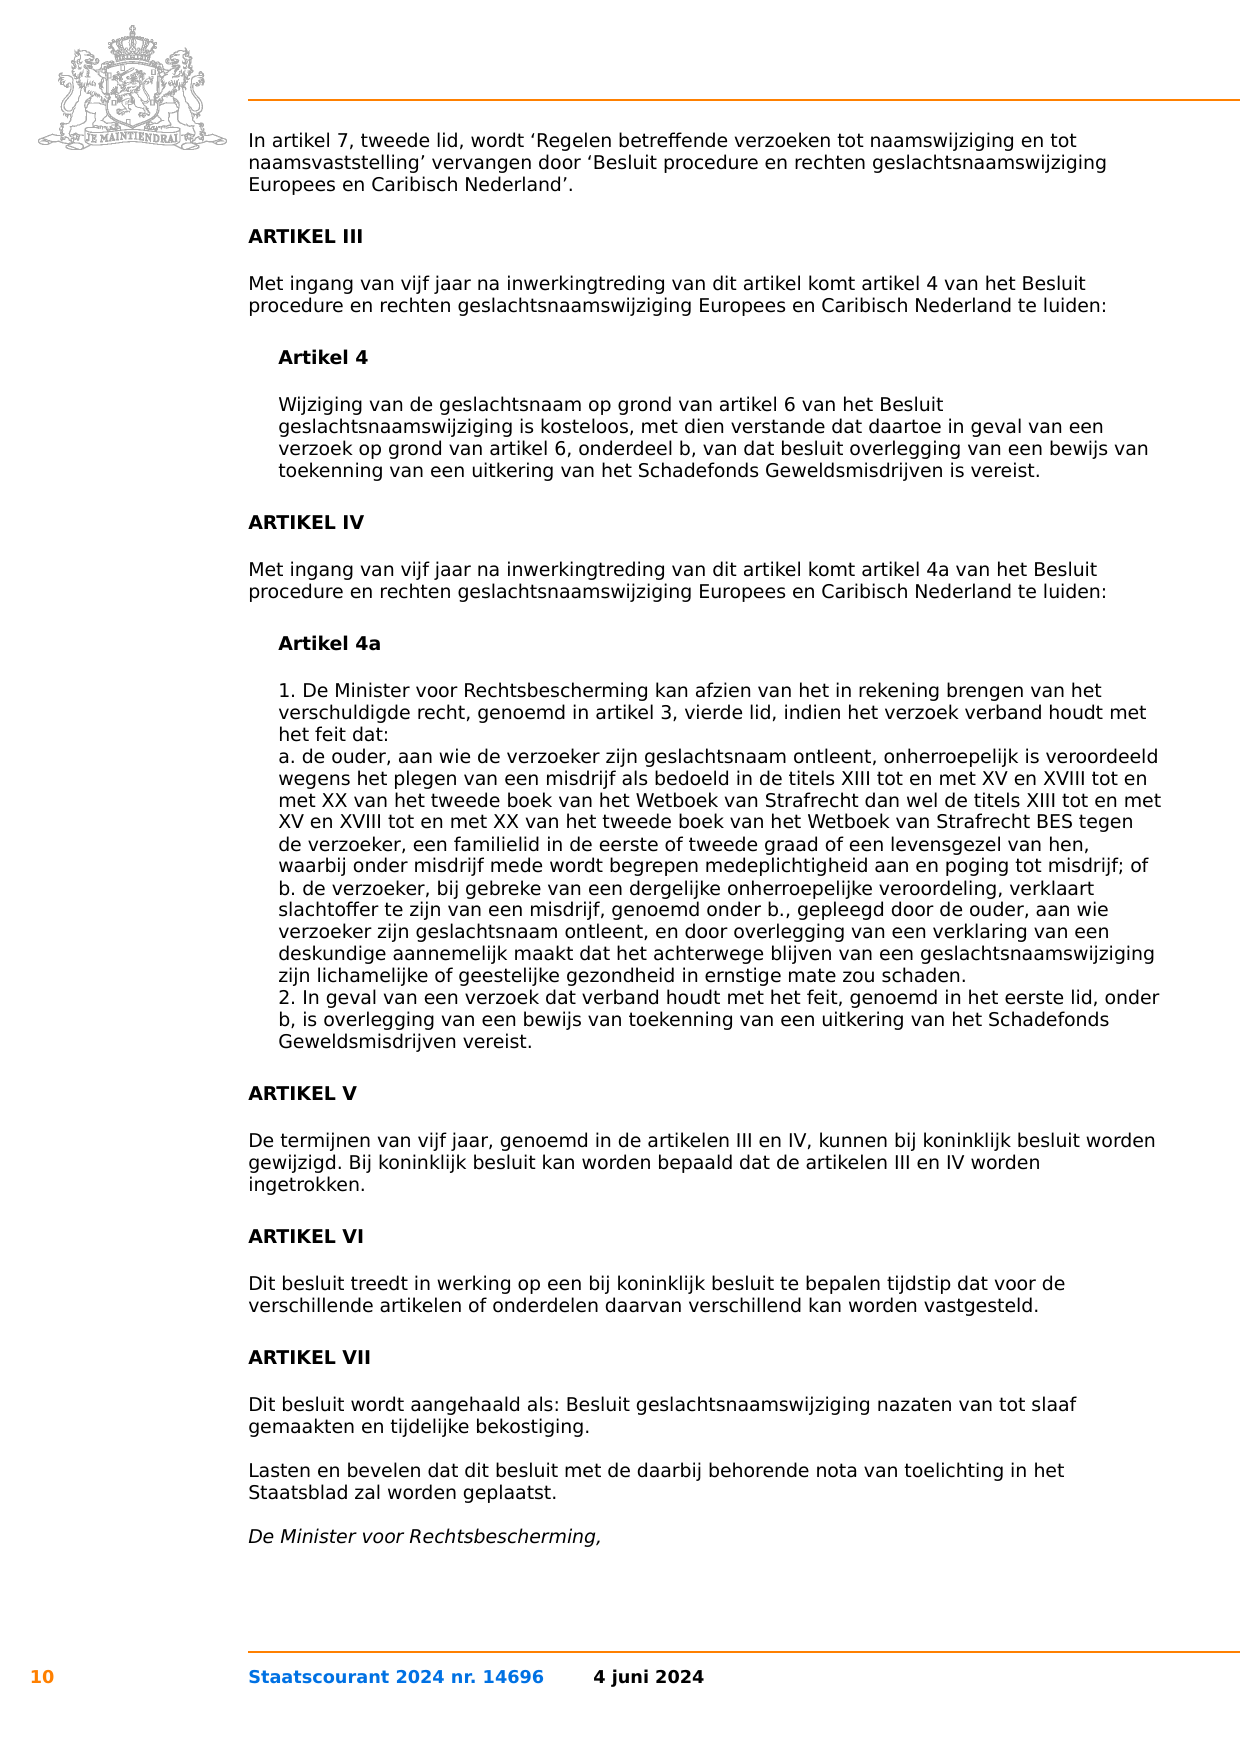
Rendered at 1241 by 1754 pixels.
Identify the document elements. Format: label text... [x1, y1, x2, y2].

text b. de verzoeker, bij gebreke van een dergelijke onherroepelijke veroordeling, verklaart slachtoffer te zijn van een misdrijf, genoemd onder b., gepleegd door de ouder, aan wie verzoeker zijn geslachtsnaam ontleent, en door overlegging van een verklaring van een deskundige aannemelijk maakt dat het achterwege blijven van een geslachtsnaamswijziging zijn lichamelijke of geestelijke gezondheid in ernstige mate zou schaden. [278, 877, 1163, 987]
text 1. De Minister voor Rechtsbescherming kan afzien van het in rekening brengen van het verschuldigde recht, genoemd in artikel 3, vierde lid, indien het verzoek verband houdt met het feit dat: [278, 679, 1163, 746]
subtitle Artikel 4a [278, 633, 1163, 654]
text Met ingang van vijf jaar na inwerkingtreding van dit artikel komt artikel 4a van het Besluit procedure en rechten geslachtsnaamswijziging Europees en Caribisch Nederland te luiden: [248, 559, 1163, 603]
text Dit besluit treedt in werking op een bij koninklijk besluit te bepalen tijdstip dat voor de verschillende artikelen of onderdelen daarvan verschillend kan worden vastgesteld. [248, 1273, 1163, 1317]
text a. de ouder, aan wie de verzoeker zijn geslachtsnaam ontleent, onherroepelijk is veroordeeld wegens het plegen van een misdrijf als bedoeld in de titels XIII tot en met XV en XVIII tot en met XX van het tweede boek van het Wetboek van Strafrecht dan wel de titels XIII tot en met XV en XVIII tot en met XX van het tweede boek van het Wetboek van Strafrecht BES tegen de verzoeker, een familielid in de eerste of tweede graad of een levensgezel van hen, waarbij onder misdrijf mede wordt begrepen medeplichtigheid aan en poging tot misdrijf; of [278, 746, 1163, 877]
subtitle ARTIKEL V [248, 1083, 1163, 1105]
text In artikel 7, tweede lid, wordt ‘Regelen betreffende verzoeken tot naamswijziging en tot naamsvaststelling’ vervangen door ‘Besluit procedure en rechten geslachtsnaamswijziging Europees en Caribisch Nederland’. [248, 130, 1163, 196]
picture [38, 25, 227, 150]
text Dit besluit wordt aangehaald als: Besluit geslachtsnaamswijziging nazaten van tot slaaf gemaakten en tijdelijke bekostiging. [248, 1394, 1163, 1438]
text De Minister voor Rechtsbescherming, [248, 1526, 1163, 1548]
text Met ingang van vijf jaar na inwerkingtreding van dit artikel komt artikel 4 van het Besluit procedure en rechten geslachtsnaamswijziging Europees en Caribisch Nederland te luiden: [248, 273, 1163, 317]
text Lasten en bevelen dat dit besluit met de daarbij behorende nota van toelichting in het Staatsblad zal worden geplaatst. [248, 1460, 1163, 1504]
text De termijnen van vijf jaar, genoemd in de artikelen III en IV, kunnen bij koninklijk besluit worden gewijzigd. Bij koninklijk besluit kan worden bepaald dat de artikelen III en IV worden ingetrokken. [248, 1130, 1163, 1196]
subtitle ARTIKEL IV [248, 512, 1163, 534]
text 2. In geval van een verzoek dat verband houdt met het feit, genoemd in het eerste lid, onder b, is overlegging van een bewijs van toekenning van een uitkering van het Schadefonds Geweldsmisdrijven vereist. [278, 987, 1163, 1053]
subtitle Artikel 4 [278, 347, 1163, 369]
subtitle ARTIKEL III [248, 226, 1163, 248]
text Wijziging van de geslachtsnaam op grond van artikel 6 van het Besluit geslachtsnaamswijziging is kosteloos, met dien verstande dat daartoe in geval van een verzoek op grond van artikel 6, onderdeel b, van dat besluit overlegging van een bewijs van toekenning van een uitkering van het Schadefonds Geweldsmisdrijven is vereist. [278, 394, 1163, 482]
subtitle ARTIKEL VII [248, 1347, 1163, 1369]
subtitle ARTIKEL VI [248, 1226, 1163, 1248]
